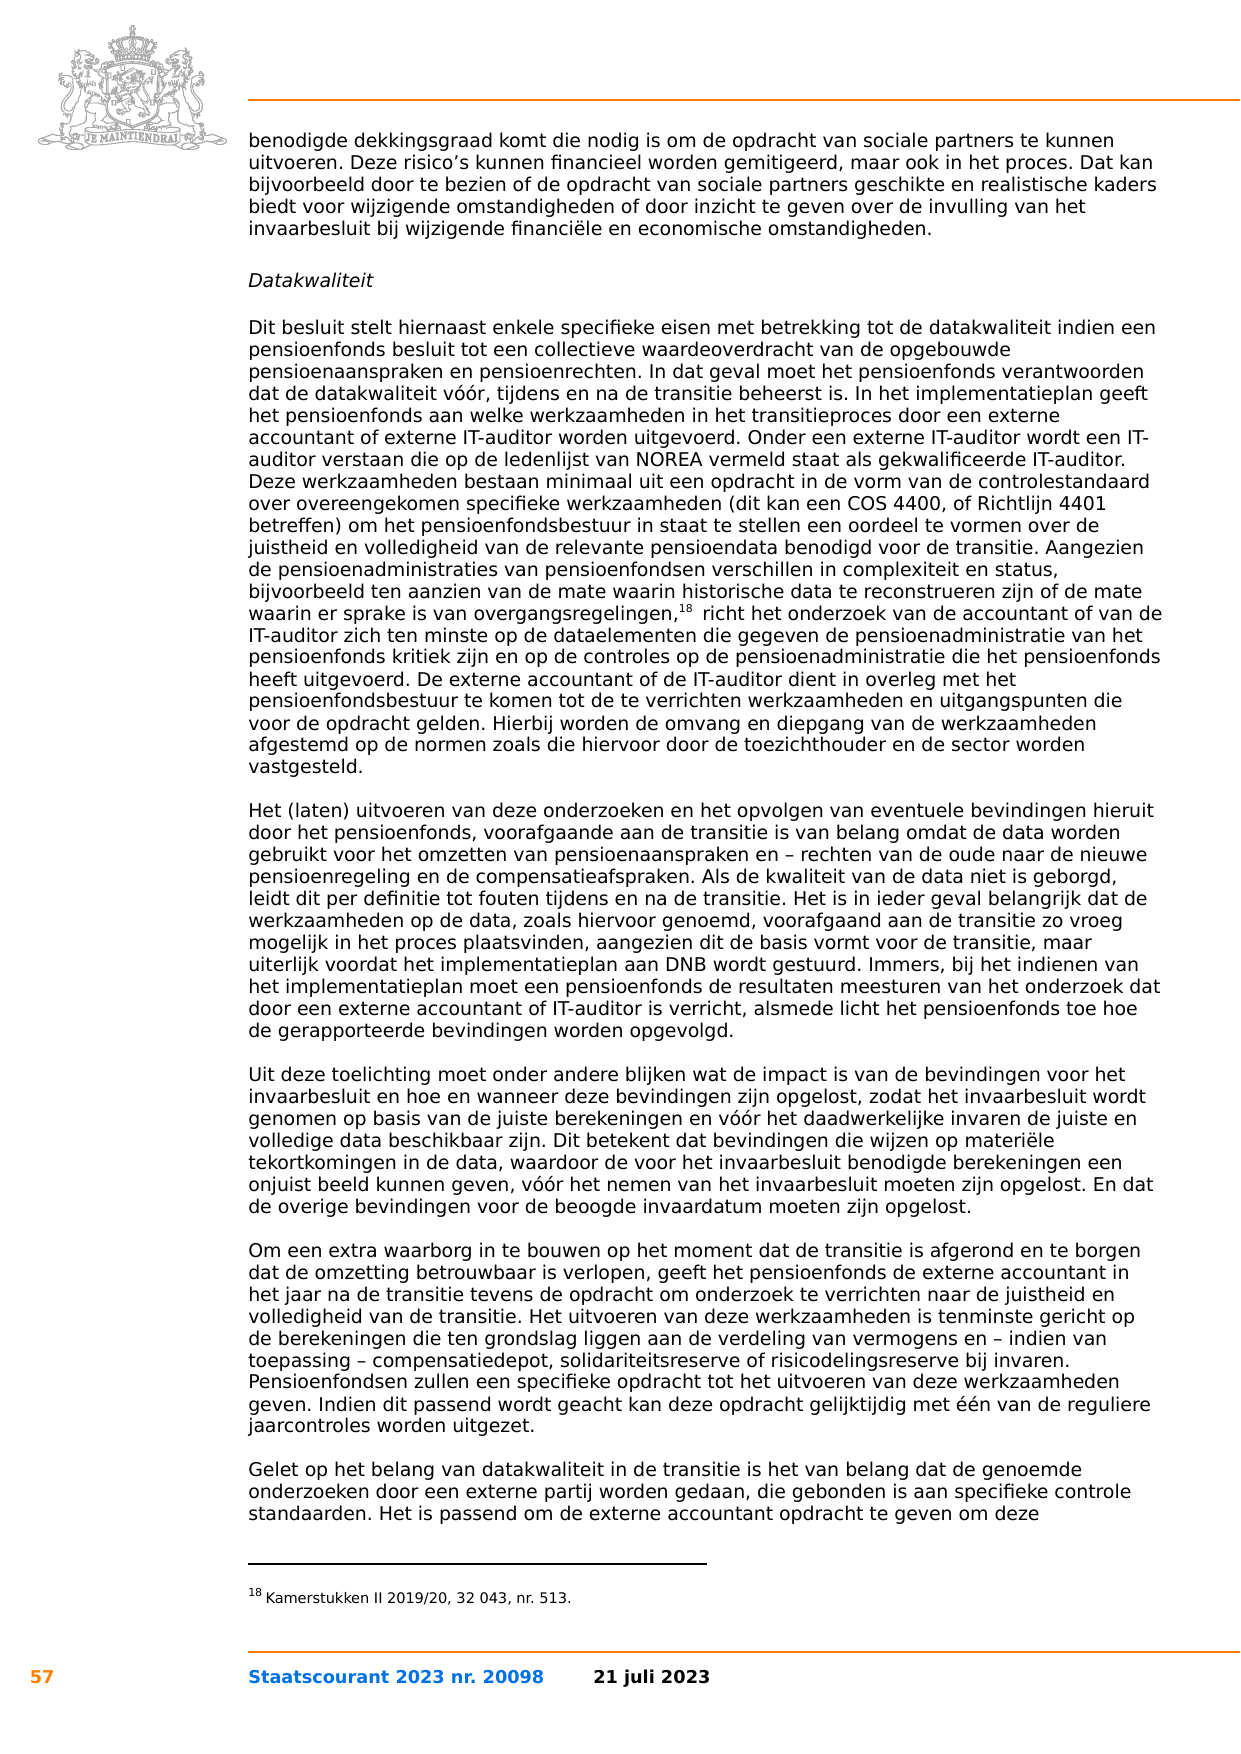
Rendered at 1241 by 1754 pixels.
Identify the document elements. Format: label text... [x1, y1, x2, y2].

text Om een extra waarborg in te bouwen op het moment dat de transitie is afgerond en te borgen dat de omzetting betrouwbaar is verlopen, geeft het pensioenfonds de externe accountant in het jaar na de transitie tevens de opdracht om onderzoek te verrichten naar de juistheid en volledigheid van de transitie. Het uitvoeren van deze werkzaamheden is tenminste gericht op de berekeningen die ten grondslag liggen aan de verdeling van vermogens en – indien van toepassing – compensatiedepot, solidariteitsreserve of risicodelingsreserve bij invaren. Pensioenfondsen zullen een specifieke opdracht tot het uitvoeren van deze werkzaamheden geven. Indien dit passend wordt geacht kan deze opdracht gelijktijdig met één van de reguliere jaarcontroles worden uitgezet. [248, 1239, 1163, 1437]
picture [38, 25, 227, 150]
text Het (laten) uitvoeren van deze onderzoeken en het opvolgen van eventuele bevindingen hieruit door het pensioenfonds, voorafgaande aan de transitie is van belang omdat de data worden gebruikt voor het omzetten van pensioenaanspraken en – rechten van de oude naar de nieuwe pensioenregeling en de compensatieafspraken. Als de kwaliteit van de data niet is geborgd, leidt dit per definitie tot fouten tijdens en na de transitie. Het is in ieder geval belangrijk dat de werkzaamheden op de data, zoals hiervoor genoemd, voorafgaand aan de transitie zo vroeg mogelijk in het proces plaatsvinden, aangezien dit de basis vormt voor de transitie, maar uiterlijk voordat het implementatieplan aan DNB wordt gestuurd. Immers, bij het indienen van het implementatieplan moet een pensioenfonds de resultaten meesturen van het onderzoek dat door een externe accountant of IT-auditor is verricht, alsmede licht het pensioenfonds toe hoe de gerapporteerde bevindingen worden opgevolgd. [248, 800, 1163, 1042]
text Uit deze toelichting moet onder andere blijken wat de impact is van de bevindingen voor het invaarbesluit en hoe en wanneer deze bevindingen zijn opgelost, zodat het invaarbesluit wordt genomen op basis van de juiste berekeningen en vóór het daadwerkelijke invaren de juiste en volledige data beschikbaar zijn. Dit betekent dat bevindingen die wijzen op materiële tekortkomingen in de data, waardoor de voor het invaarbesluit benodigde berekeningen een onjuist beeld kunnen geven, vóór het nemen van het invaarbesluit moeten zijn opgelost. En dat de overige bevindingen voor de beoogde invaardatum moeten zijn opgelost. [248, 1064, 1163, 1218]
text benodigde dekkingsgraad komt die nodig is om de opdracht van sociale partners te kunnen uitvoeren. Deze risico’s kunnen financieel worden gemitigeerd, maar ook in het proces. Dat kan bijvoorbeeld door te bezien of de opdracht van sociale partners geschikte en realistische kaders biedt voor wijzigende omstandigheden of door inzicht te geven over de invulling van het invaarbesluit bij wijzigende financiële en economische omstandigheden. [248, 130, 1163, 240]
text Gelet op het belang van datakwaliteit in de transitie is het van belang dat de genoemde onderzoeken door een externe partij worden gedaan, die gebonden is aan specifieke controle standaarden. Het is passend om de externe accountant opdracht te geven om deze [248, 1459, 1163, 1525]
subtitle Datakwaliteit [248, 270, 1163, 292]
text Kamerstukken II 2019/20, 32 043, nr. 513. [248, 1586, 1163, 1608]
text Dit besluit stelt hiernaast enkele specifieke eisen met betrekking tot de datakwaliteit indien een pensioenfonds besluit tot een collectieve waardeoverdracht van de opgebouwde pensioenaanspraken en pensioenrechten. In dat geval moet het pensioenfonds verantwoorden dat de datakwaliteit vóór, tijdens en na de transitie beheerst is. In het implementatieplan geeft het pensioenfonds aan welke werkzaamheden in het transitieproces door een externe accountant of externe IT-auditor worden uitgevoerd. Onder een externe IT-auditor wordt een IT-auditor verstaan die op de ledenlijst van NOREA vermeld staat als gekwalificeerde IT-auditor. Deze werkzaamheden bestaan minimaal uit een opdracht in de vorm van de controlestandaard over overeengekomen specifieke werkzaamheden (dit kan een COS 4400, of Richtlijn 4401 betreffen) om het pensioenfondsbestuur in staat te stellen een oordeel te vormen over de juistheid en volledigheid van de relevante pensioendata benodigd voor de transitie. Aangezien de pensioenadministraties van pensioenfondsen verschillen in complexiteit en status, bijvoorbeeld ten aanzien van de mate waarin historische data te reconstrueren zijn of de mate waarin er sprake is van overgangsregelingen, richt het onderzoek van de accountant of van de IT-auditor zich ten minste op de dataelementen die gegeven de pensioenadministratie van het pensioenfonds kritiek zijn en op de controles op de pensioenadministratie die het pensioenfonds heeft uitgevoerd. De externe accountant of de IT-auditor dient in overleg met het pensioenfondsbestuur te komen tot de te verrichten werkzaamheden en uitgangspunten die voor de opdracht gelden. Hierbij worden de omvang en diepgang van de werkzaamheden afgestemd op de normen zoals die hiervoor door de toezichthouder en de sector worden vastgesteld. [248, 317, 1163, 778]
